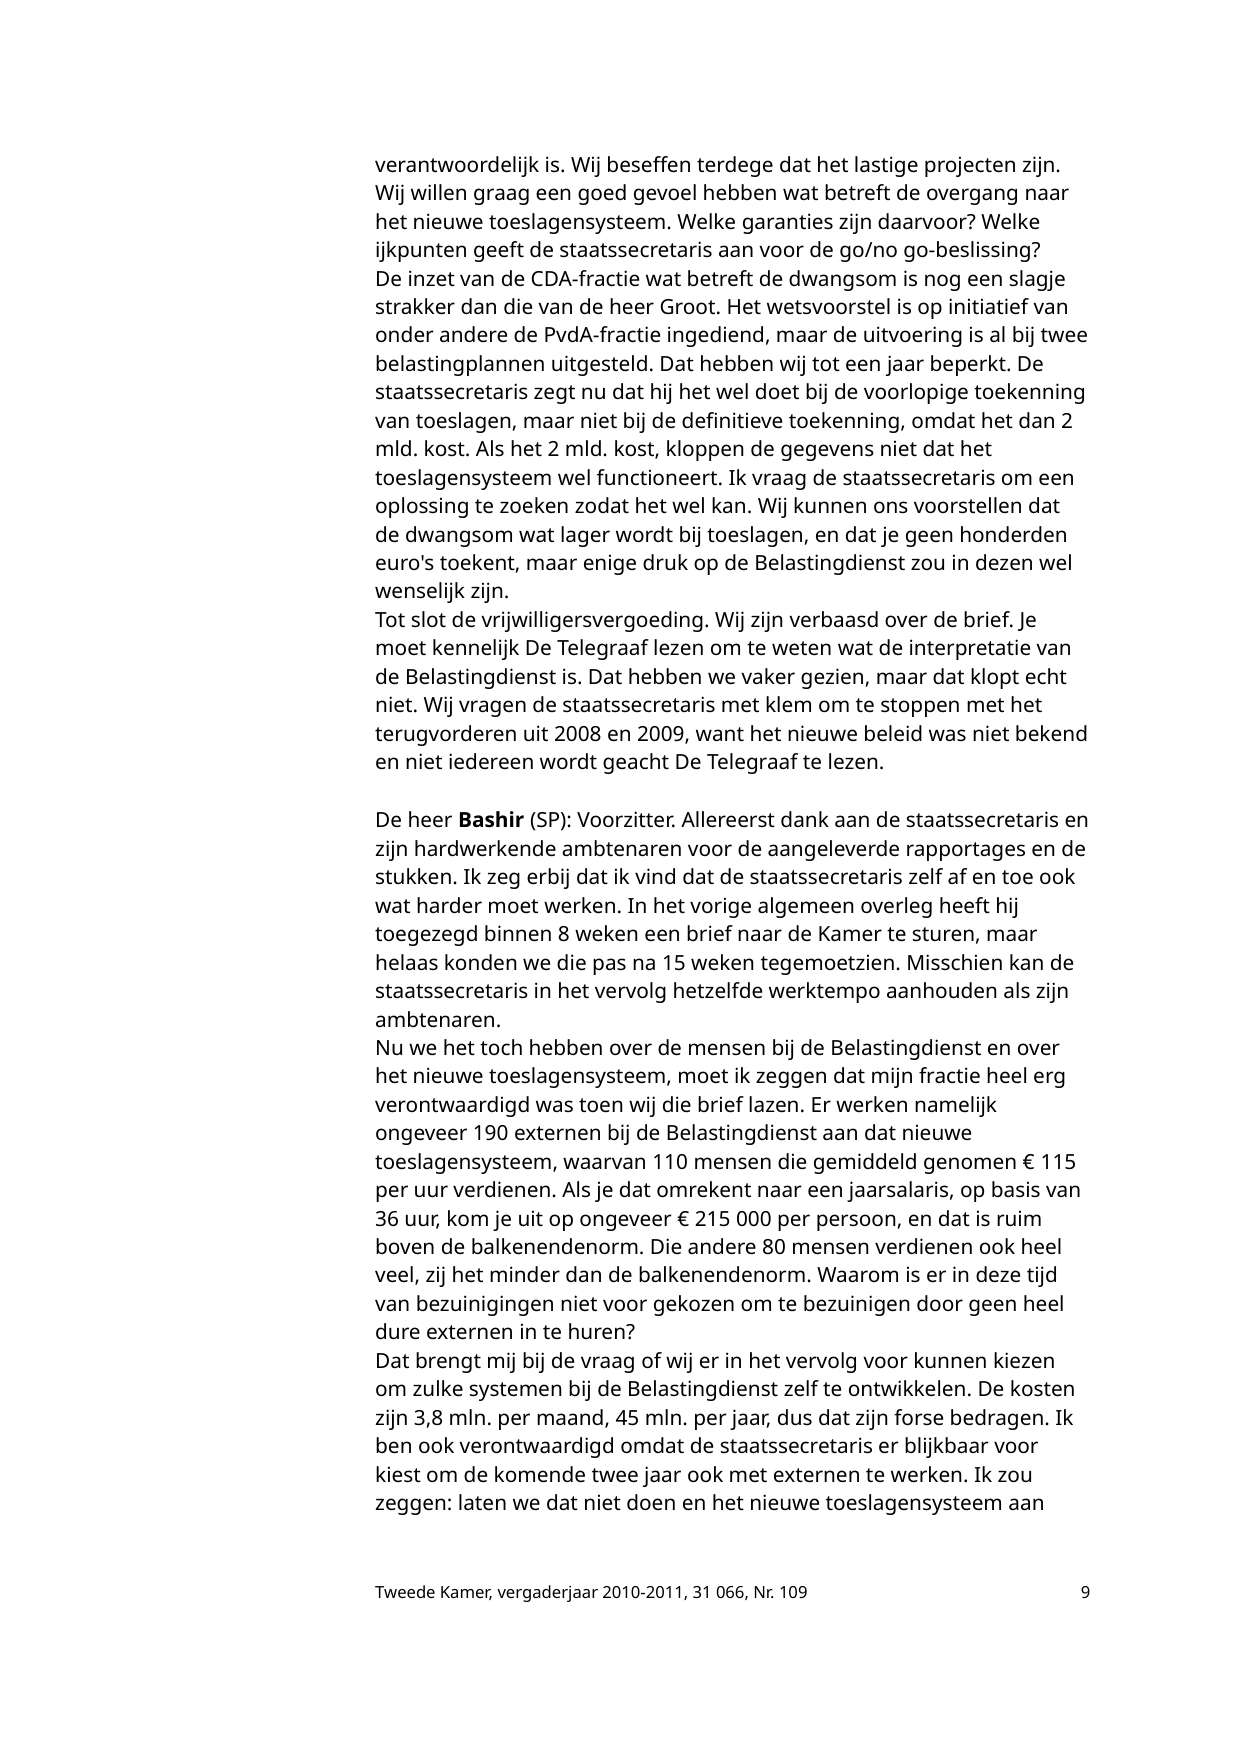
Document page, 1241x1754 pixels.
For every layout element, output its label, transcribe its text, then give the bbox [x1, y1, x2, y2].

text verantwoordelijk is. Wij beseffen terdege dat het lastige projecten zijn. Wij willen graag een goed gevoel hebben wat betreft de overgang naar het nieuwe toeslagensysteem. Welke garanties zijn daarvoor? Welke ijkpunten geeft de staatssecretaris aan voor de go/no go-beslissing? [375, 150, 1090, 264]
text Dat brengt mij bij de vraag of wij er in het vervolg voor kunnen kiezen om zulke systemen bij de Belastingdienst zelf te ontwikkelen. De kosten zijn 3,8 mln. per maand, 45 mln. per jaar, dus dat zijn forse bedragen. Ik ben ook verontwaardigd omdat de staatssecretaris er blijkbaar voor kiest om de komende twee jaar ook met externen te werken. Ik zou zeggen: laten we dat niet doen en het nieuwe toeslagensysteem aan [375, 1346, 1090, 1517]
text De inzet van de CDA-fractie wat betreft de dwangsom is nog een slagje strakker dan die van de heer Groot. Het wetsvoorstel is op initiatief van onder andere de PvdA-fractie ingediend, maar de uitvoering is al bij twee belastingplannen uitgesteld. Dat hebben wij tot een jaar beperkt. De staatssecretaris zegt nu dat hij het wel doet bij de voorlopige toekenning van toeslagen, maar niet bij de definitieve toekenning, omdat het dan 2 mld. kost. Als het 2 mld. kost, kloppen de gegevens niet dat het toeslagensysteem wel functioneert. Ik vraag de staatssecretaris om een oplossing te zoeken zodat het wel kan. Wij kunnen ons voorstellen dat de dwangsom wat lager wordt bij toeslagen, en dat je geen honderden euro's toekent, maar enige druk op de Belastingdienst zou in dezen wel wenselijk zijn. [375, 264, 1090, 605]
text Nu we het toch hebben over de mensen bij de Belastingdienst en over het nieuwe toeslagensysteem, moet ik zeggen dat mijn fractie heel erg verontwaardigd was toen wij die brief lazen. Er werken namelijk ongeveer 190 externen bij de Belastingdienst aan dat nieuwe toeslagensysteem, waarvan 110 mensen die gemiddeld genomen € 115 per uur verdienen. Als je dat omrekent naar een jaarsalaris, op basis van 36 uur, kom je uit op ongeveer € 215 000 per persoon, en dat is ruim boven de balkenendenorm. Die andere 80 mensen verdienen ook heel veel, zij het minder dan de balkenendenorm. Waarom is er in deze tijd van bezuinigingen niet voor gekozen om te bezuinigen door geen heel dure externen in te huren? [375, 1033, 1090, 1346]
text Tot slot de vrijwilligersvergoeding. Wij zijn verbaasd over de brief. Je moet kennelijk De Telegraaf lezen om te weten wat de interpretatie van de Belastingdienst is. Dat hebben we vaker gezien, maar dat klopt echt niet. Wij vragen de staatssecretaris met klem om te stoppen met het terugvorderen uit 2008 en 2009, want het nieuwe beleid was niet bekend en niet iedereen wordt geacht De Telegraaf te lezen. [375, 605, 1090, 776]
text De heer Bashir (SP): Voorzitter. Allereerst dank aan de staatssecretaris en zijn hardwerkende ambtenaren voor de aangeleverde rapportages en de stukken. Ik zeg erbij dat ik vind dat de staatssecretaris zelf af en toe ook wat harder moet werken. In het vorige algemeen overleg heeft hij toegezegd binnen 8 weken een brief naar de Kamer te sturen, maar helaas konden we die pas na 15 weken tegemoetzien. Misschien kan de staatssecretaris in het vervolg hetzelfde werktempo aanhouden als zijn ambtenaren. [375, 806, 1090, 1033]
